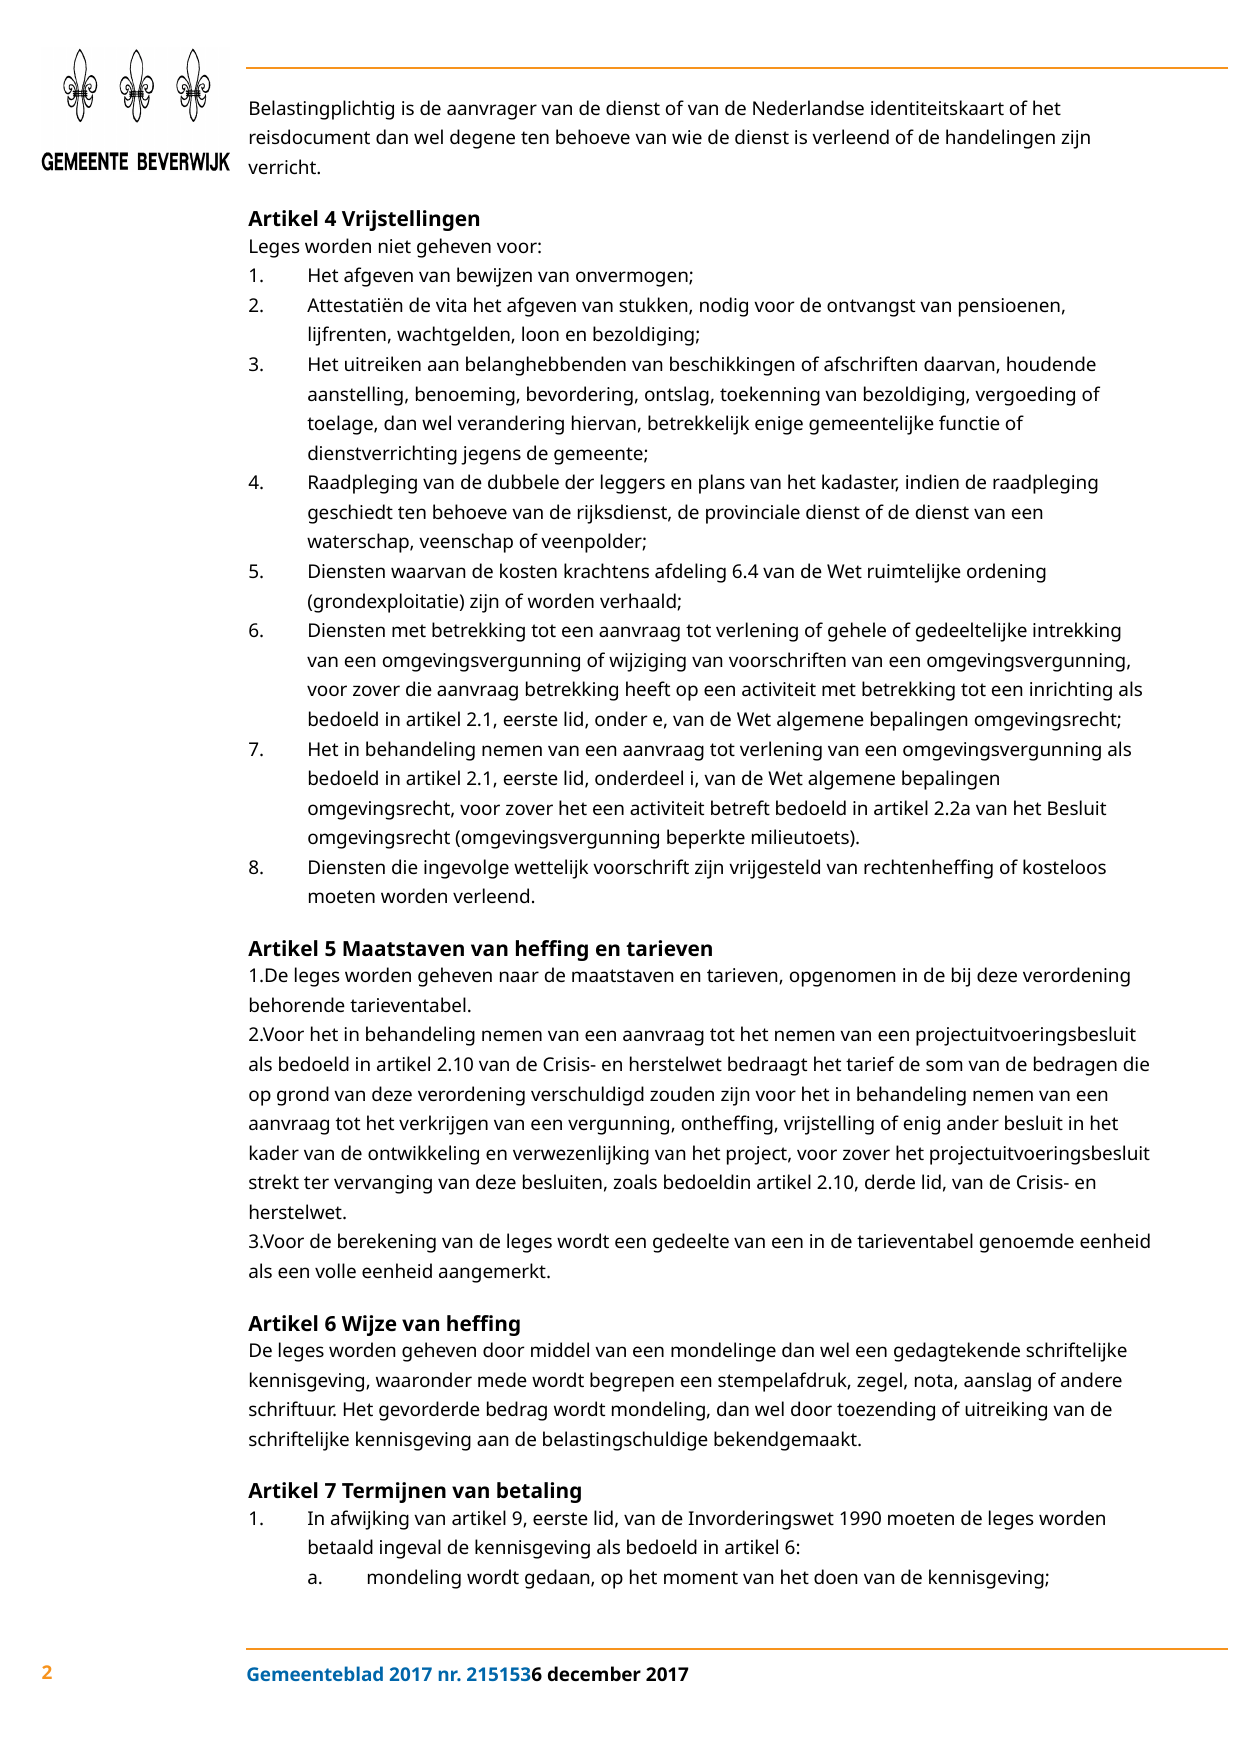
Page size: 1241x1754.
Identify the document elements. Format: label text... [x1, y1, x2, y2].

list Het afgeven van bewijzen van onvermogen; [248, 262, 1152, 288]
list Attestatiën de vita het afgeven van stukken, nodig voor de ontvangst van pensioenen, lijfrenten, wachtgelden, loon en bezoldiging; [248, 292, 1152, 347]
list Het uitreiken aan belanghebbenden van beschikkingen of afschriften daarvan, houdende aanstelling, benoeming, bevordering, ontslag, toekenning van bezoldiging, vergoeding of toelage, dan wel verandering hiervan, betrekkelijk enige gemeentelijke functie of dienstverrichting jegens de gemeente; [248, 351, 1152, 466]
list In afwijking van artikel 9, eerste lid, van de Invorderingswet 1990 moeten de leges worden betaald ingeval de kennisgeving als bedoeld in artikel 6: [248, 1505, 1152, 1560]
text Belastingplichtig is de aanvrager van de dienst of van de Nederlandse identiteitskaart of het reisdocument dan wel degene ten behoeve van wie de dienst is verleend of de handelingen zijn verricht. [248, 95, 1152, 180]
text Artikel 4 Vrijstellingen [248, 204, 1152, 233]
text Leges worden niet geheven voor: [248, 233, 1152, 258]
text 2.Voor het in behandeling nemen van een aanvraag tot het nemen van een projectuitvoeringsbesluit als bedoeld in artikel 2.10 van de Crisis- en herstelwet bedraagt het tarief de som van de bedragen die op grond van deze verordening verschuldigd zouden zijn voor het in behandeling nemen van een aanvraag tot het verkrijgen van een vergunning, ontheffing, vrijstelling of enig ander besluit in het kader van de ontwikkeling en verwezenlijking van het project, voor zover het projectuitvoeringsbesluit strekt ter vervanging van deze besluiten, zoals bedoeldin artikel 2.10, derde lid, van de Crisis- en herstelwet. [248, 1022, 1152, 1225]
text De leges worden geheven door middel van een mondelinge dan wel een gedagtekende schriftelijke kennisgeving, waaronder mede wordt begrepen een stempelafdruk, zegel, nota, aanslag of andere schriftuur. Het gevorderde bedrag wordt mondeling, dan wel door toezending of uitreiking van de schriftelijke kennisgeving aan de belastingschuldige bekendgemaakt. [248, 1337, 1152, 1452]
list Diensten met betrekking tot een aanvraag tot verlening of gehele of gedeeltelijke intrekking van een omgevingsvergunning of wijziging van voorschriften van een omgevingsvergunning, voor zover die aanvraag betrekking heeft op een activiteit met betrekking tot een inrichting als bedoeld in artikel 2.1, eerste lid, onder e, van de Wet algemene bepalingen omgevingsrecht; [248, 617, 1152, 732]
text 1.De leges worden geheven naar de maatstaven en tarieven, opgenomen in de bij deze verordening behorende tarieventabel. [248, 962, 1152, 1018]
list Diensten die ingevolge wettelijk voorschrift zijn vrijgesteld van rechtenheffing of kosteloos moeten worden verleend. [248, 854, 1152, 909]
picture [41, 47, 231, 172]
list Diensten waarvan de kosten krachtens afdeling 6.4 van de Wet ruimtelijke ordening (grondexploitatie) zijn of worden verhaald; [248, 558, 1152, 613]
list Het in behandeling nemen van een aanvraag tot verlening van een omgevingsvergunning als bedoeld in artikel 2.1, eerste lid, onderdeel i, van de Wet algemene bepalingen omgevingsrecht, voor zover het een activiteit betreft bedoeld in artikel 2.2a van het Besluit omgevingsrecht (omgevingsvergunning beperkte milieutoets). [248, 736, 1152, 850]
list Raadpleging van de dubbele der leggers en plans van het kadaster, indien de raadpleging geschiedt ten behoeve van de rijksdienst, de provinciale dienst of de dienst van een waterschap, veenschap of veenpolder; [248, 469, 1152, 554]
text Artikel 5 Maatstaven van heffing en tarieven [248, 934, 1152, 962]
text Artikel 6 Wijze van heffing [248, 1309, 1152, 1337]
list mondeling wordt gedaan, op het moment van het doen van de kennisgeving; [307, 1564, 1152, 1590]
text 3.Voor de berekening van de leges wordt een gedeelte van een in de tarieventabel genoemde eenheid als een volle eenheid aangemerkt. [248, 1229, 1152, 1284]
text Artikel 7 Termijnen van betaling [248, 1476, 1152, 1505]
